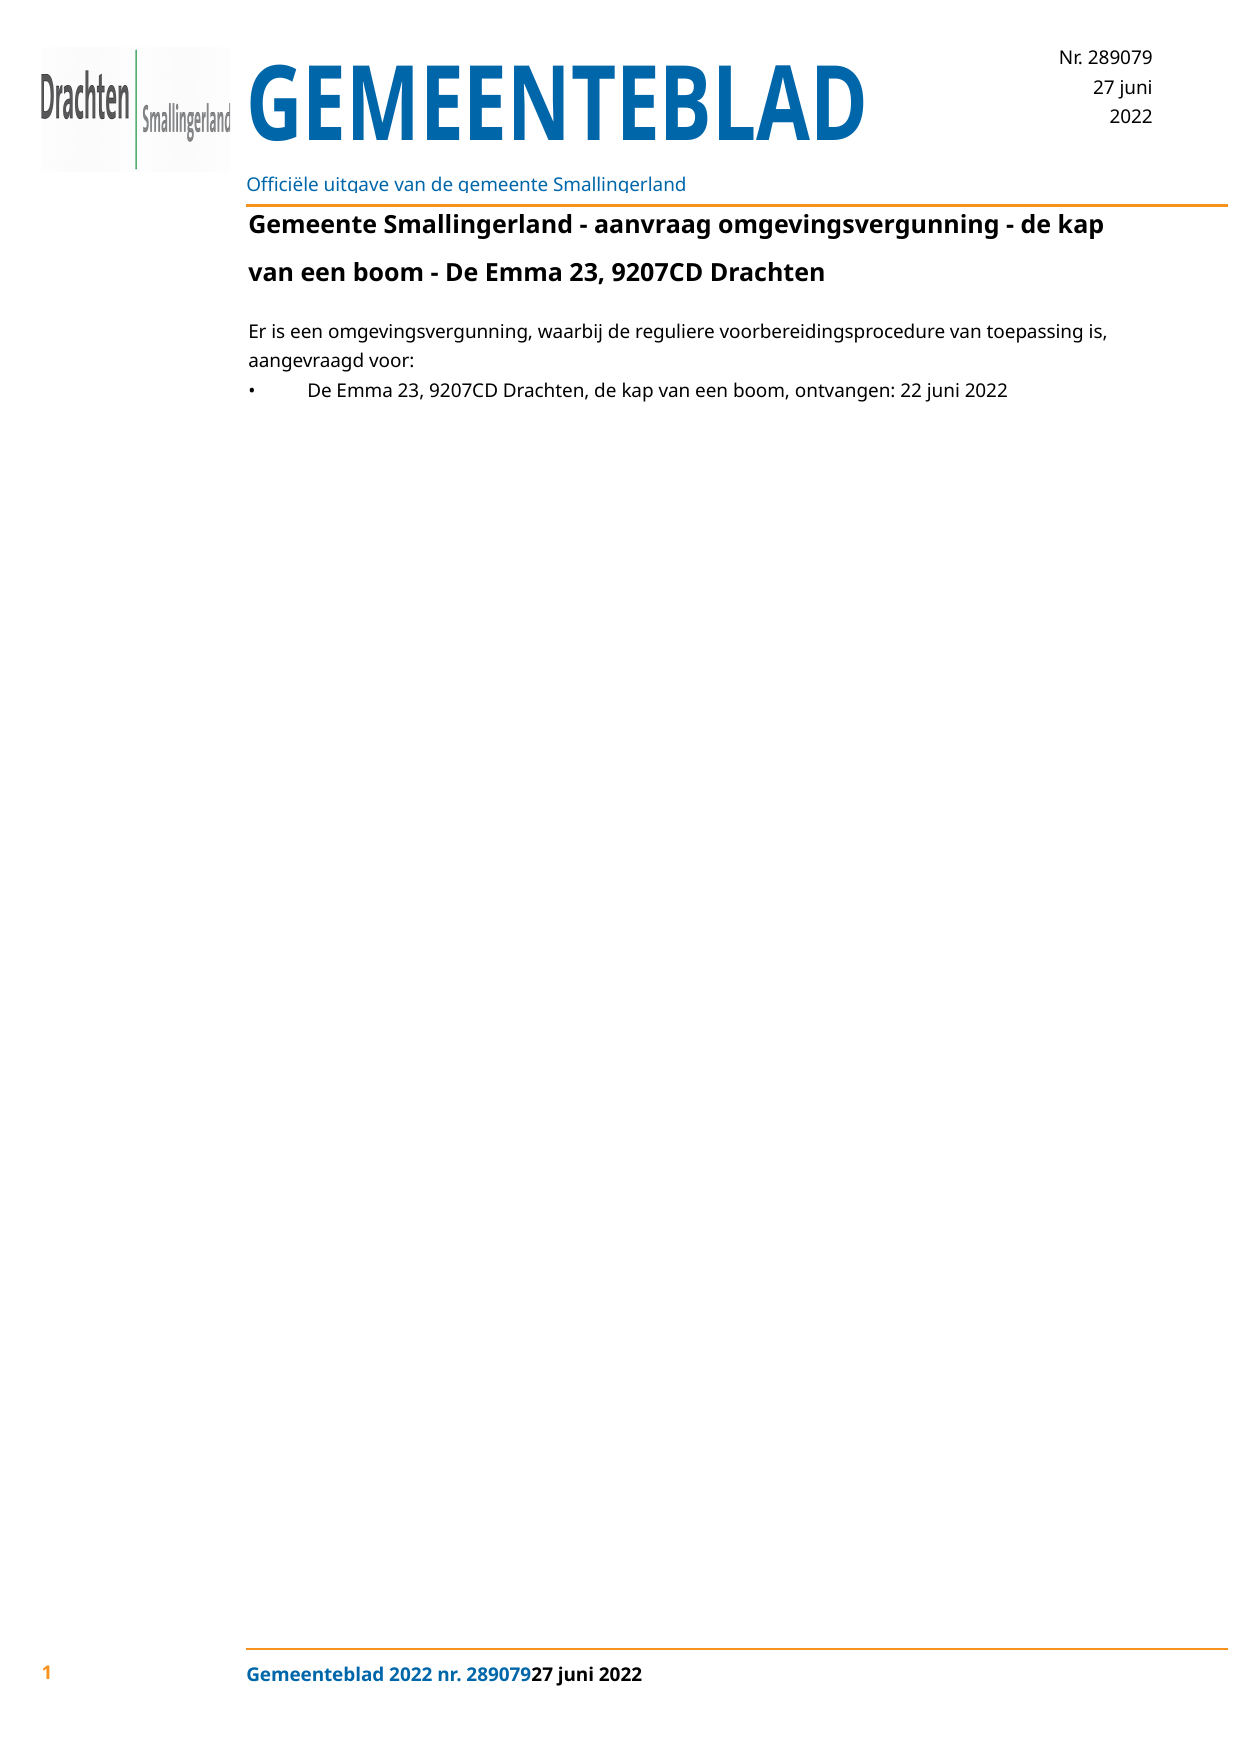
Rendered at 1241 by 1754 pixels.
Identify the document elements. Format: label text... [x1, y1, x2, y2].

text Gemeente Smallingerland - aanvraag omgevingsvergunning - de kap van een boom - De Emma 23, 9207CD Drachten [248, 207, 1152, 288]
text Er is een omgevingsvergunning, waarbij de reguliere voorbereidingsprocedure van toepassing is, aangevraagd voor: [248, 318, 1152, 373]
list De Emma 23, 9207CD Drachten, de kap van een boom, ontvangen: 22 juni 2022 [248, 377, 1152, 403]
picture [41, 47, 231, 172]
